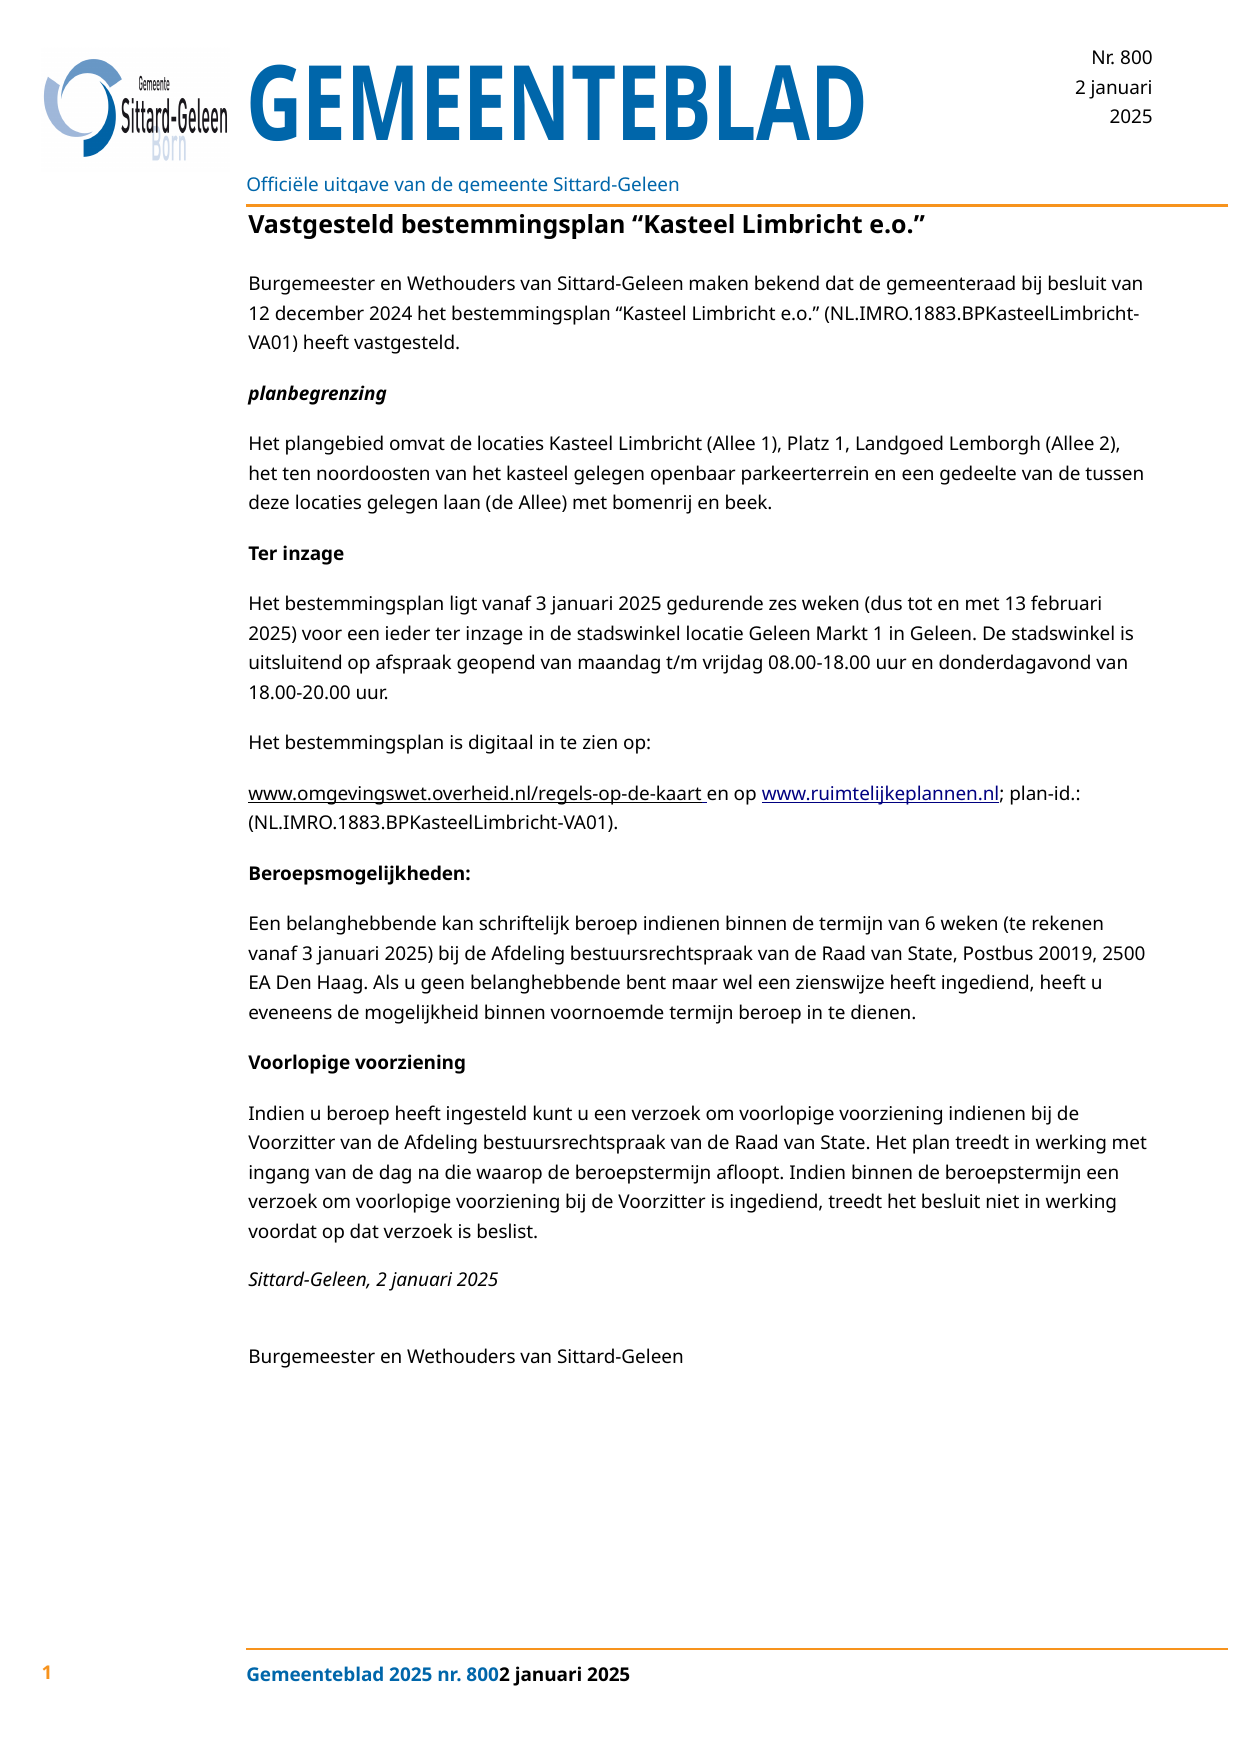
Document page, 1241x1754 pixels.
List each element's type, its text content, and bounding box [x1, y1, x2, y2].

picture [41, 47, 231, 172]
text Indien u beroep heeft ingesteld kunt u een verzoek om voorlopige voorziening indienen bij de Voorzitter van de Afdeling bestuursrechtspraak van de Raad van State. Het plan treedt in werking met ingang van de dag na die waarop de beroepstermijn afloopt. Indien binnen de beroepstermijn een verzoek om voorlopige voorziening bij de Voorzitter is ingediend, treedt het besluit niet in werking voordat op dat verzoek is beslist. [248, 1100, 1152, 1244]
text Beroepsmogelijkheden: [248, 860, 1152, 886]
text Het bestemmingsplan is digitaal in te zien op: [248, 729, 1152, 755]
text www.omgevingswet.overheid.nl/regels-op-de-kaart en op www.ruimtelijkeplannen.nl; plan-id.: (NL.IMRO.1883.BPKasteelLimbricht-VA01). [248, 780, 1152, 835]
text Burgemeester en Wethouders van Sittard-Geleen [248, 1343, 1152, 1369]
text Ter inzage [248, 540, 1152, 566]
text Het bestemmingsplan ligt vanaf 3 januari 2025 gedurende zes weken (dus tot en met 13 februari 2025) voor een ieder ter inzage in de stadswinkel locatie Geleen Markt 1 in Geleen. De stadswinkel is uitsluitend op afspraak geopend van maandag t/m vrijdag 08.00-18.00 uur en donderdagavond van 18.00-20.00 uur. [248, 590, 1152, 705]
text Voorlopige voorziening [248, 1049, 1152, 1075]
text Vastgesteld bestemmingsplan “Kasteel Limbricht e.o.” [248, 207, 1152, 241]
text Een belanghebbende kan schriftelijk beroep indienen binnen de termijn van 6 weken (te rekenen vanaf 3 januari 2025) bij de Afdeling bestuursrechtspraak van de Raad van State, Postbus 20019, 2500 EA Den Haag. Als u geen belanghebbende bent maar wel een zienswijze heeft ingediend, heeft u eveneens de mogelijkheid binnen voornoemde termijn beroep in te dienen. [248, 910, 1152, 1025]
text Sittard-Geleen, 2 januari 2025 [248, 1266, 1152, 1292]
text Burgemeester en Wethouders van Sittard-Geleen maken bekend dat de gemeenteraad bij besluit van 12 december 2024 het bestemmingsplan “Kasteel Limbricht e.o.” (NL.IMRO.1883.BPKasteelLimbricht-VA01) heeft vastgesteld. [248, 270, 1152, 355]
text Het plangebied omvat de locaties Kasteel Limbricht (Allee 1), Platz 1, Landgoed Lemborgh (Allee 2), het ten noordoosten van het kasteel gelegen openbaar parkeerterrein en een gedeelte van de tussen deze locaties gelegen laan (de Allee) met bomenrij en beek. [248, 430, 1152, 515]
text planbegrenzing [248, 380, 1152, 406]
